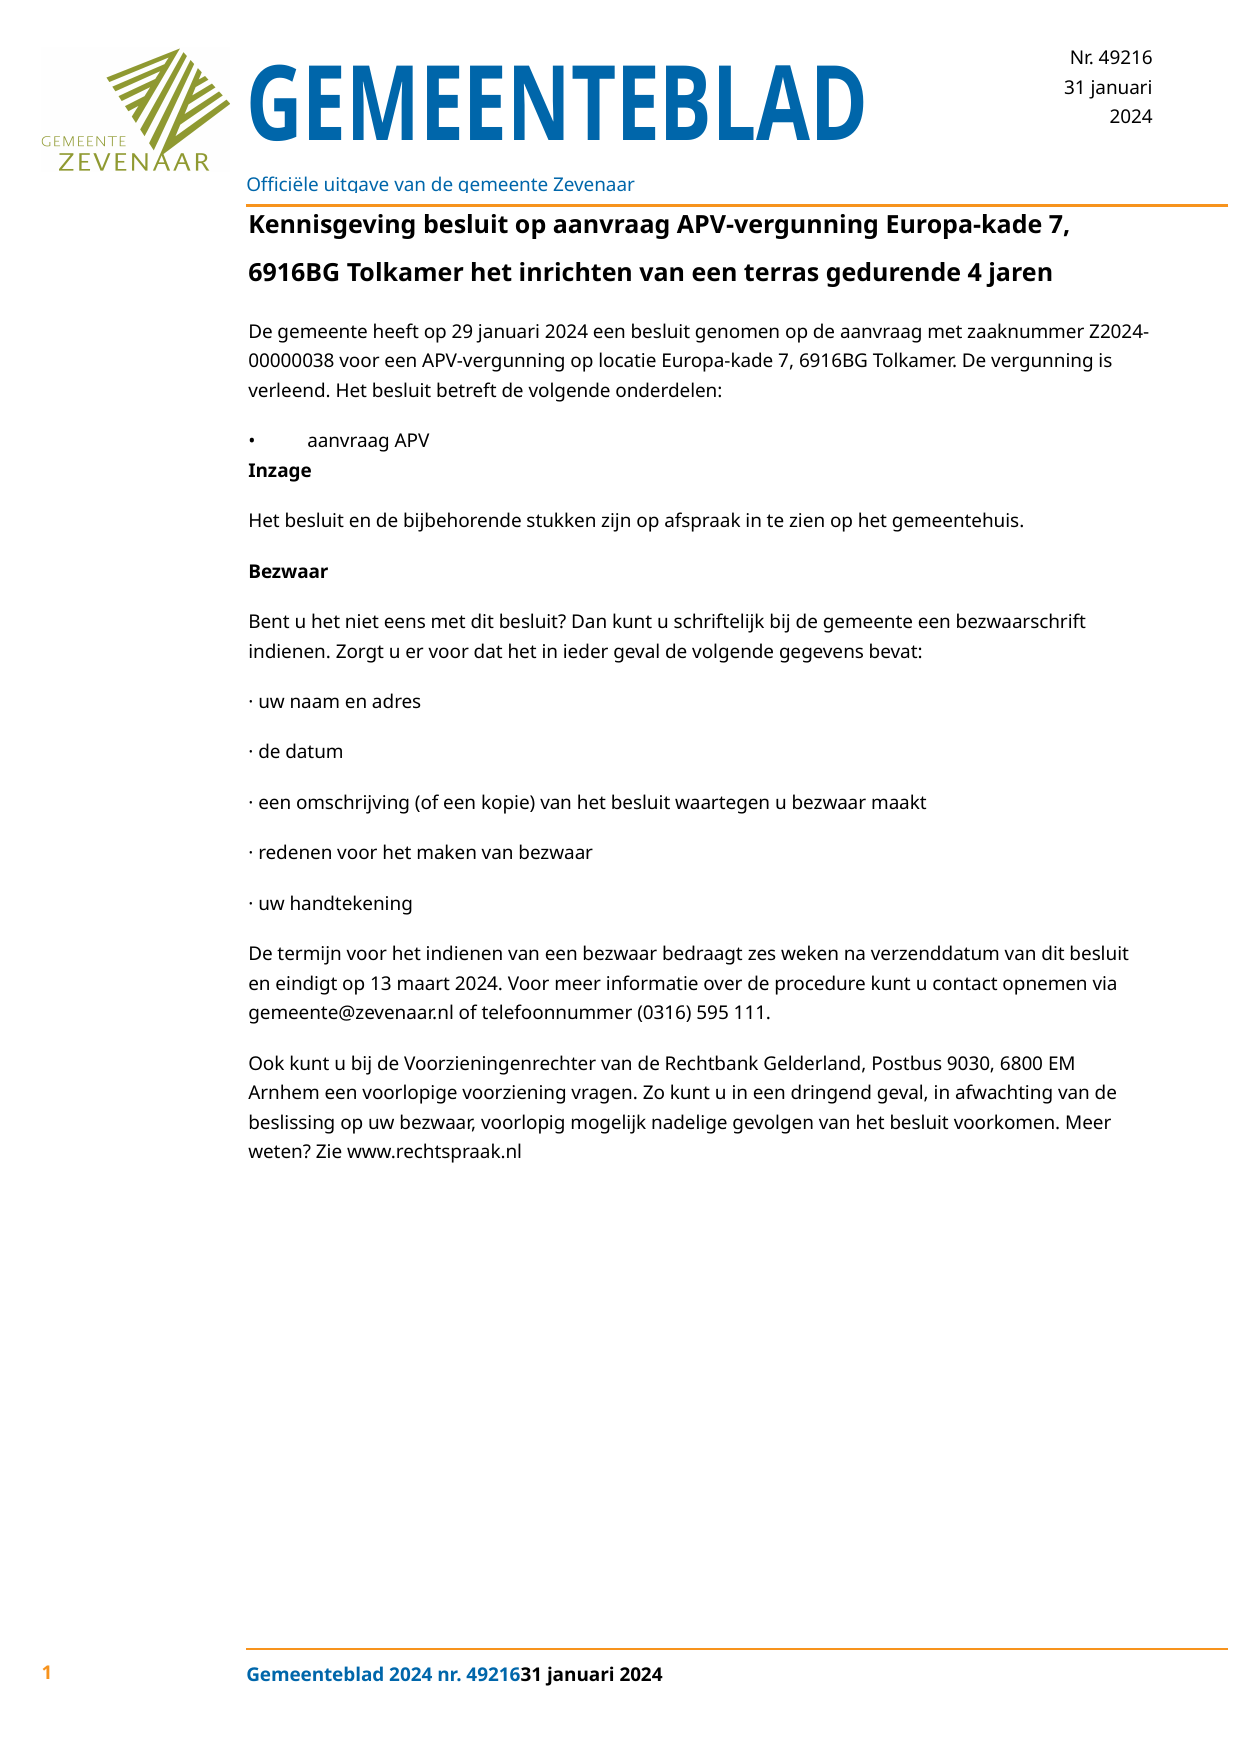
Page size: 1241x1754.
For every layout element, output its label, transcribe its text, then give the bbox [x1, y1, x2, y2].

text Bezwaar [248, 558, 1152, 584]
text Het besluit en de bijbehorende stukken zijn op afspraak in te zien op het gemeentehuis. [248, 507, 1152, 533]
text Bent u het niet eens met dit besluit? Dan kunt u schriftelijk bij de gemeente een bezwaarschrift indienen. Zorgt u er voor dat het in ieder geval de volgende gegevens bevat: [248, 608, 1152, 664]
text · uw naam en adres [248, 688, 1152, 714]
text · uw handtekening [248, 890, 1152, 916]
picture [41, 47, 231, 172]
text · een omschrijving (of een kopie) van het besluit waartegen u bezwaar maakt [248, 789, 1152, 815]
list aanvraag APV [248, 427, 1152, 453]
text Kennisgeving besluit op aanvraag APV-vergunning Europa-kade 7, 6916BG Tolkamer het inrichten van een terras gedurende 4 jaren [248, 207, 1152, 288]
text · de datum [248, 739, 1152, 764]
text De termijn voor het indienen van een bezwaar bedraagt zes weken na verzenddatum van dit besluit en eindigt op 13 maart 2024. Voor meer informatie over de procedure kunt u contact opnemen via gemeente@zevenaar.nl of telefoonnummer (0316) 595 111. [248, 940, 1152, 1025]
text · redenen voor het maken van bezwaar [248, 839, 1152, 865]
text Inzage [248, 457, 1152, 483]
text De gemeente heeft op 29 januari 2024 een besluit genomen op de aanvraag met zaaknummer Z2024-00000038 voor een APV-vergunning op locatie Europa-kade 7, 6916BG Tolkamer. De vergunning is verleend. Het besluit betreft de volgende onderdelen: [248, 318, 1152, 403]
text Ook kunt u bij de Voorzieningenrechter van de Rechtbank Gelderland, Postbus 9030, 6800 EM Arnhem een voorlopige voorziening vragen. Zo kunt u in een dringend geval, in afwachting van de beslissing op uw bezwaar, voorlopig mogelijk nadelige gevolgen van het besluit voorkomen. Meer weten? Zie www.rechtspraak.nl [248, 1050, 1152, 1164]
